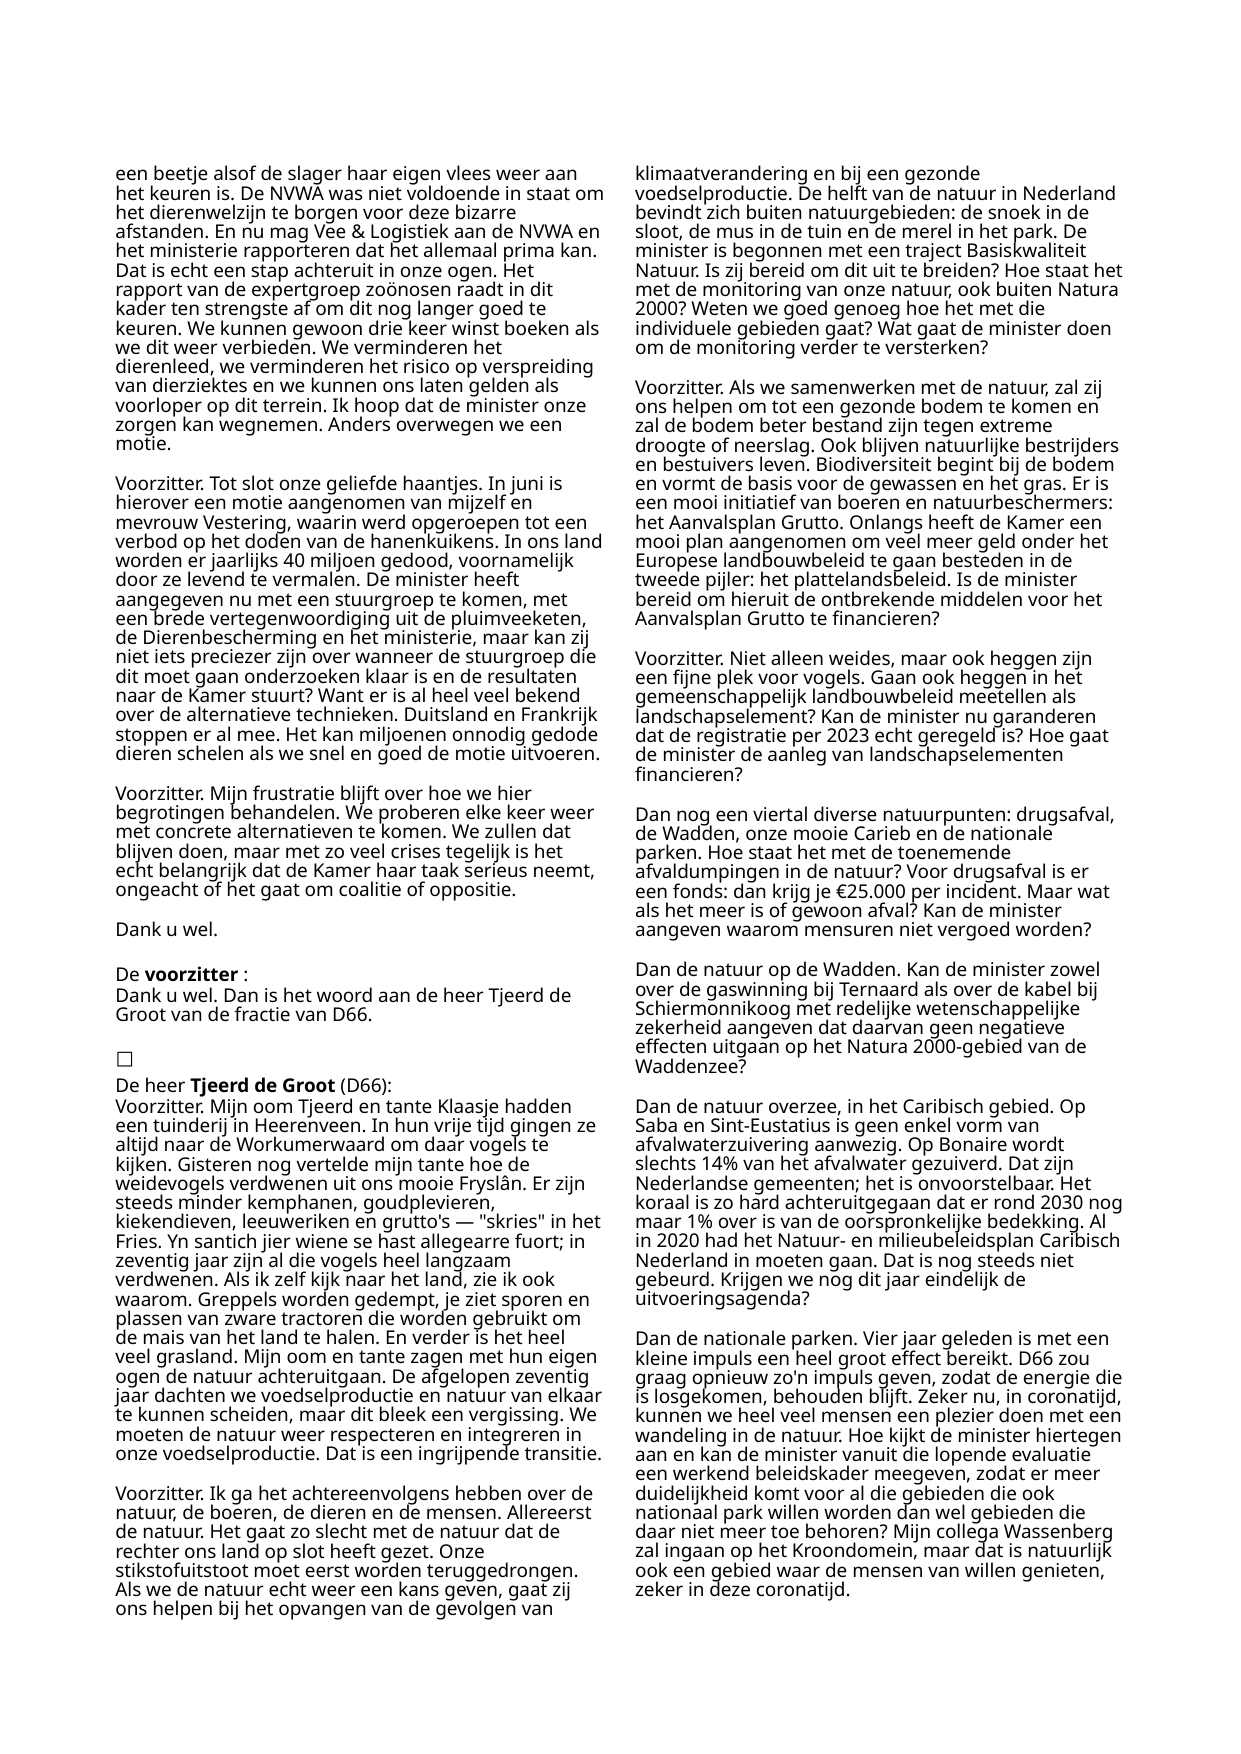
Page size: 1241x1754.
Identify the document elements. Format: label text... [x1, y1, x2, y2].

text een beetje alsof de slager haar eigen vlees weer aan het keuren is. De NVWA was niet voldoende in staat om het dierenwelzijn te borgen voor deze bizarre afstanden. En nu mag Vee & Logistiek aan de NVWA en het ministerie rapporteren dat het allemaal prima kan. Dat is echt een stap achteruit in onze ogen. Het rapport van de expertgroep zoönosen raadt in dit kader ten strengste af om dit nog langer goed te keuren. We kunnen gewoon drie keer winst boeken als we dit weer verbieden. We verminderen het dierenleed, we verminderen het risico op verspreiding van dierziektes en we kunnen ons laten gelden als voorloper op dit terrein. Ik hoop dat de minister onze zorgen kan wegnemen. Anders overwegen we een motie. [115, 165, 605, 454]
text Voorzitter. Ik ga het achtereenvolgens hebben over de natuur, de boeren, de dieren en de mensen. Allereerst de natuur. Het gaat zo slecht met de natuur dat de rechter ons land op slot heeft gezet. Onze stikstofuitstoot moet eerst worden teruggedrongen. Als we de natuur echt weer een kans geven, gaat zij ons helpen bij het opvangen van de gevolgen van [115, 1485, 605, 1620]
text Voorzitter. Mijn oom Tjeerd en tante Klaasje hadden een tuinderij in Heerenveen. In hun vrije tijd gingen ze altijd naar de Workumerwaard om daar vogels te kijken. Gisteren nog vertelde mijn tante hoe de weidevogels verdwenen uit ons mooie Fryslân. Er zijn steeds minder kemphanen, goudplevieren, kiekendieven, leeuweriken en grutto's — "skries" in het Fries. Yn santich jier wiene se hast allegearre fuort; in zeventig jaar zijn al die vogels heel langzaam verdwenen. Als ik zelf kijk naar het land, zie ik ook waarom. Greppels worden gedempt, je ziet sporen en plassen van zware tractoren die worden gebruikt om de mais van het land te halen. En verder is het heel veel grasland. Mijn oom en tante zagen met hun eigen ogen de natuur achteruitgaan. De afgelopen zeventig jaar dachten we voedselproductie en natuur van elkaar te kunnen scheiden, maar dit bleek een vergissing. We moeten de natuur weer respecteren en integreren in onze voedselproductie. Dat is een ingrijpende transitie. [115, 1098, 605, 1464]
text klimaatverandering en bij een gezonde voedselproductie. De helft van de natuur in Nederland bevindt zich buiten natuurgebieden: de snoek in de sloot, de mus in de tuin en de merel in het park. De minister is begonnen met een traject Basiskwaliteit Natuur. Is zij bereid om dit uit te breiden? Hoe staat het met de monitoring van onze natuur, ook buiten Natura 2000? Weten we goed genoeg hoe het met die individuele gebieden gaat? Wat gaat de minister doen om de monitoring verder te versterken? [635, 165, 1125, 358]
text Dank u wel. Dan is het woord aan de heer Tjeerd de Groot van de fractie van D66. [115, 987, 605, 1026]
text Voorzitter. Tot slot onze geliefde haantjes. In juni is hierover een motie aangenomen van mijzelf en mevrouw Vestering, waarin werd opgeroepen tot een verbod op het doden van de hanenkuikens. In ons land worden er jaarlijks 40 miljoen gedood, voornamelijk door ze levend te vermalen. De minister heeft aangegeven nu met een stuurgroep te komen, met een brede vertegenwoordiging uit de pluimveeketen, de Dierenbescherming en het ministerie, maar kan zij niet iets preciezer zijn over wanneer de stuurgroep die dit moet gaan onderzoeken klaar is en de resultaten naar de Kamer stuurt? Want er is al heel veel bekend over de alternatieve technieken. Duitsland en Frankrijk stoppen er al mee. Het kan miljoenen onnodig gedode dieren schelen als we snel en goed de motie uitvoeren. [115, 475, 605, 764]
text Dank u wel. [115, 921, 605, 941]
text Voorzitter. Als we samenwerken met de natuur, zal zij ons helpen om tot een gezonde bodem te komen en zal de bodem beter bestand zijn tegen extreme droogte of neerslag. Ook blijven natuurlijke bestrijders en bestuivers leven. Biodiversiteit begint bij de bodem en vormt de basis voor de gewassen en het gras. Er is een mooi initiatief van boeren en natuurbeschermers: het Aanvalsplan Grutto. Onlangs heeft de Kamer een mooi plan aangenomen om veel meer geld onder het Europese landbouwbeleid te gaan besteden in de tweede pijler: het plattelandsbeleid. Is de minister bereid om hieruit de ontbrekende middelen voor het Aanvalsplan Grutto te financieren? [635, 379, 1125, 629]
text Dan de natuur overzee, in het Caribisch gebied. Op Saba en Sint-Eustatius is geen enkel vorm van afvalwaterzuivering aanwezig. Op Bonaire wordt slechts 14% van het afvalwater gezuiverd. Dat zijn Nederlandse gemeenten; het is onvoorstelbaar. Het koraal is zo hard achteruitgegaan dat er rond 2030 nog maar 1% over is van de oorspronkelijke bedekking. Al in 2020 had het Natuur- en milieubeleidsplan Caribisch Nederland in moeten gaan. Dat is nog steeds niet gebeurd. Krijgen we nog dit jaar eindelijk de uitvoeringsagenda? [635, 1098, 1125, 1309]
text De heer Tjeerd de Groot (D66): [115, 1072, 605, 1098]
text ⬜ [115, 1046, 605, 1072]
text De voorzitter : [115, 961, 605, 987]
text Voorzitter. Mijn frustratie blijft over hoe we hier begrotingen behandelen. We proberen elke keer weer met concrete alternatieven te komen. We zullen dat blijven doen, maar met zo veel crises tegelijk is het echt belangrijk dat de Kamer haar taak serieus neemt, ongeacht of het gaat om coalitie of oppositie. [115, 785, 605, 901]
text Voorzitter. Niet alleen weides, maar ook heggen zijn een fijne plek voor vogels. Gaan ook heggen in het gemeenschappelijk landbouwbeleid meetellen als landschapselement? Kan de minister nu garanderen dat de registratie per 2023 echt geregeld is? Hoe gaat de minister de aanleg van landschapselementen financieren? [635, 650, 1125, 785]
text Dan de natuur op de Wadden. Kan de minister zowel over de gaswinning bij Ternaard als over de kabel bij Schiermonnikoog met redelijke wetenschappelijke zekerheid aangeven dat daarvan geen negatieve effecten uitgaan op het Natura 2000-gebied van de Waddenzee? [635, 961, 1125, 1077]
text Dan nog een viertal diverse natuurpunten: drugsafval, de Wadden, onze mooie Carieb en de nationale parken. Hoe staat het met de toenemende afvaldumpingen in de natuur? Voor drugsafval is er een fonds: dan krijg je €25.000 per incident. Maar wat als het meer is of gewoon afval? Kan de minister aangeven waarom mensuren niet vergoed worden? [635, 806, 1125, 941]
text Dan de nationale parken. Vier jaar geleden is met een kleine impuls een heel groot effect bereikt. D66 zou graag opnieuw zo'n impuls geven, zodat de energie die is losgekomen, behouden blijft. Zeker nu, in coronatijd, kunnen we heel veel mensen een plezier doen met een wandeling in de natuur. Hoe kijkt de minister hiertegen aan en kan de minister vanuit die lopende evaluatie een werkend beleidskader meegeven, zodat er meer duidelijkheid komt voor al die gebieden die ook nationaal park willen worden dan wel gebieden die daar niet meer toe behoren? Mijn collega Wassenberg zal ingaan op het Kroondomein, maar dat is natuurlijk ook een gebied waar de mensen van willen genieten, zeker in deze coronatijd. [635, 1330, 1125, 1600]
